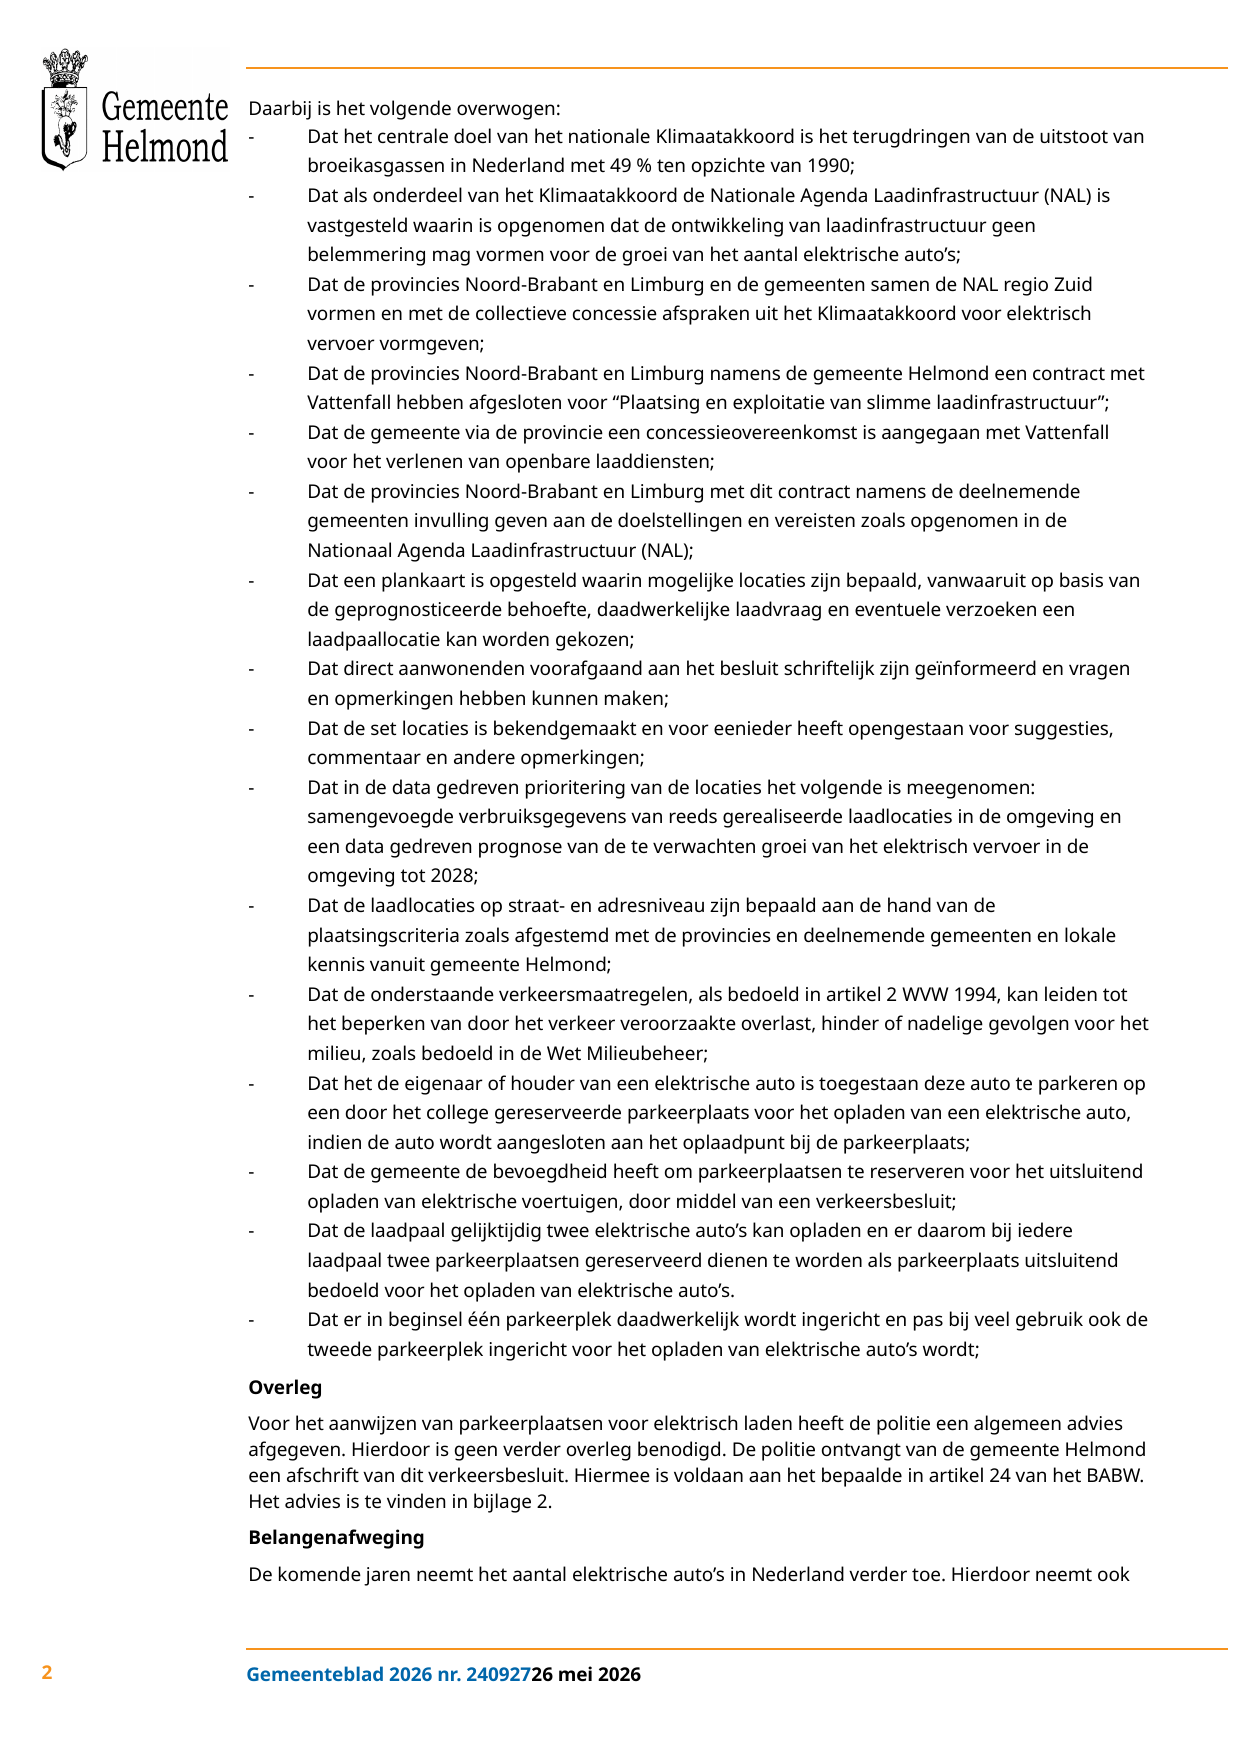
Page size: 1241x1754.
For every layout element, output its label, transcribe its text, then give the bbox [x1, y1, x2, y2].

text Daarbij is het volgende overwogen: [248, 95, 1152, 121]
list Dat de set locaties is bekendgemaakt en voor eenieder heeft opengestaan voor suggesties, commentaar en andere opmerkingen; [248, 715, 1152, 770]
text De komende jaren neemt het aantal elektrische auto’s in Nederland verder toe. Hierdoor neemt ook [248, 1561, 1152, 1587]
list Dat de onderstaande verkeersmaatregelen, als bedoeld in artikel 2 WVW 1994, kan leiden tot het beperken van door het verkeer veroorzaakte overlast, hinder of nadelige gevolgen voor het milieu, zoals bedoeld in de Wet Milieubeheer; [248, 981, 1152, 1066]
list Dat de laadlocaties op straat- en adresniveau zijn bepaald aan de hand van de plaatsingscriteria zoals afgestemd met de provincies en deelnemende gemeenten en lokale kennis vanuit gemeente Helmond; [248, 892, 1152, 977]
text Voor het aanwijzen van parkeerplaatsen voor elektrisch laden heeft de politie een algemeen advies afgegeven. Hierdoor is geen verder overleg benodigd. De politie ontvangt van de gemeente Helmond een afschrift van dit verkeersbesluit. Hiermee is voldaan aan het bepaalde in artikel 24 van het BABW. Het advies is te vinden in bijlage 2. [248, 1411, 1152, 1513]
list Dat het centrale doel van het nationale Klimaatakkoord is het terugdringen van de uitstoot van broeikasgassen in Nederland met 49 % ten opzichte van 1990; [248, 123, 1152, 178]
list Dat de gemeente de bevoegdheid heeft om parkeerplaatsen te reserveren voor het uitsluitend opladen van elektrische voertuigen, door middel van een verkeersbesluit; [248, 1158, 1152, 1214]
list Dat de provincies Noord-Brabant en Limburg en de gemeenten samen de NAL regio Zuid vormen en met de collectieve concessie afspraken uit het Klimaatakkoord voor elektrisch vervoer vormgeven; [248, 271, 1152, 356]
list Dat een plankaart is opgesteld waarin mogelijke locaties zijn bepaald, vanwaaruit op basis van de geprognosticeerde behoefte, daadwerkelijke laadvraag en eventuele verzoeken een laadpaallocatie kan worden gekozen; [248, 567, 1152, 652]
list Dat de laadpaal gelijktijdig twee elektrische auto’s kan opladen en er daarom bij iedere laadpaal twee parkeerplaatsen gereserveerd dienen te worden als parkeerplaats uitsluitend bedoeld voor het opladen van elektrische auto’s. [248, 1218, 1152, 1303]
text Belangenafweging [248, 1524, 1152, 1550]
list Dat de gemeente via de provincie een concessieovereenkomst is aangegaan met Vattenfall voor het verlenen van openbare laaddiensten; [248, 419, 1152, 474]
picture [41, 47, 231, 172]
list Dat in de data gedreven prioritering van de locaties het volgende is meegenomen: samengevoegde verbruiksgegevens van reeds gerealiseerde laadlocaties in de omgeving en een data gedreven prognose van de te verwachten groei van het elektrisch vervoer in de omgeving tot 2028; [248, 774, 1152, 888]
list Dat de provincies Noord-Brabant en Limburg namens de gemeente Helmond een contract met Vattenfall hebben afgesloten voor “Plaatsing en exploitatie van slimme laadinfrastructuur”; [248, 360, 1152, 415]
list Dat de provincies Noord-Brabant en Limburg met dit contract namens de deelnemende gemeenten invulling geven aan de doelstellingen en vereisten zoals opgenomen in de Nationaal Agenda Laadinfrastructuur (NAL); [248, 478, 1152, 563]
list Dat als onderdeel van het Klimaatakkoord de Nationale Agenda Laadinfrastructuur (NAL) is vastgesteld waarin is opgenomen dat de ontwikkeling van laadinfrastructuur geen belemmering mag vormen voor de groei van het aantal elektrische auto’s; [248, 182, 1152, 267]
list Dat direct aanwonenden voorafgaand aan het besluit schriftelijk zijn geïnformeerd en vragen en opmerkingen hebben kunnen maken; [248, 656, 1152, 711]
text Overleg [248, 1374, 1152, 1400]
list Dat er in beginsel één parkeerplek daadwerkelijk wordt ingericht en pas bij veel gebruik ook de tweede parkeerplek ingericht voor het opladen van elektrische auto’s wordt; [248, 1306, 1152, 1362]
list Dat het de eigenaar of houder van een elektrische auto is toegestaan deze auto te parkeren op een door het college gereserveerde parkeerplaats voor het opladen van een elektrische auto, indien de auto wordt aangesloten aan het oplaadpunt bij de parkeerplaats; [248, 1070, 1152, 1155]
